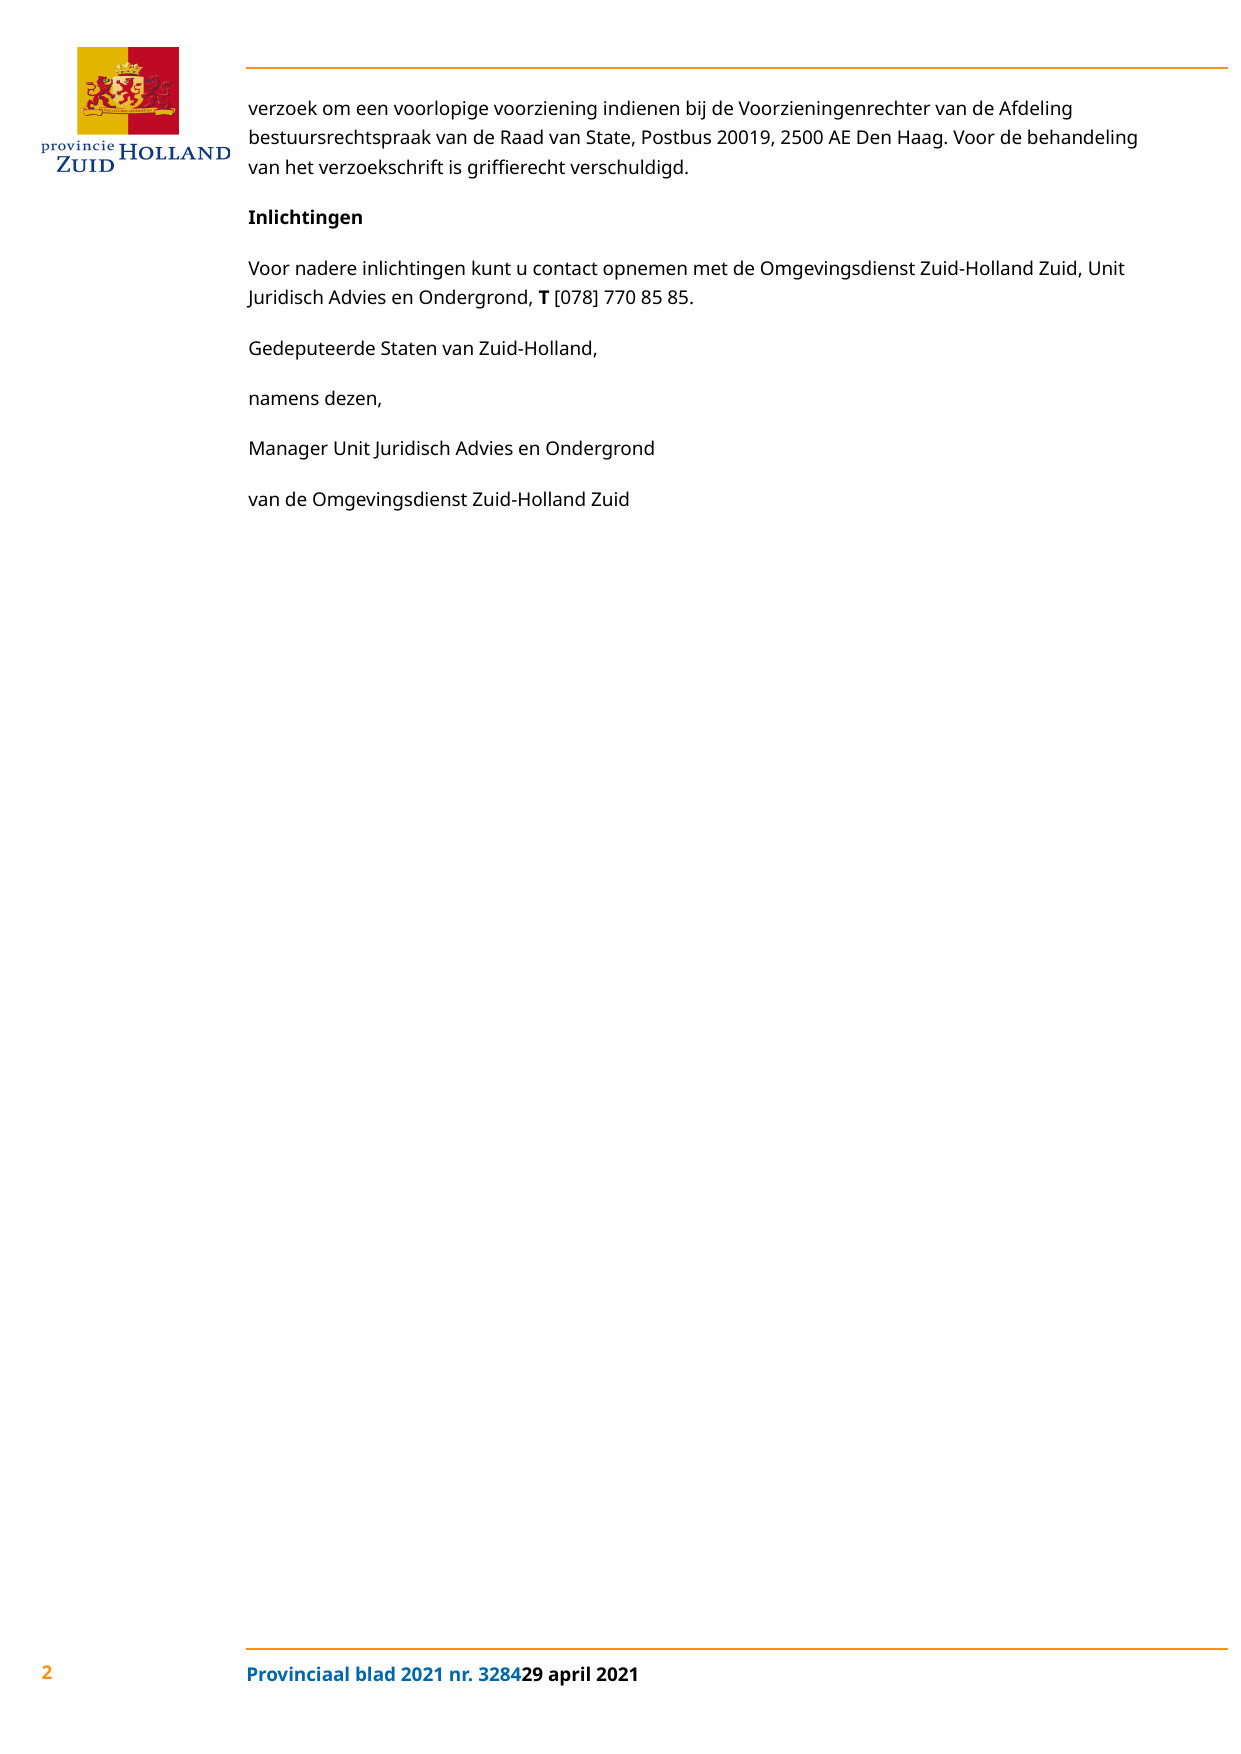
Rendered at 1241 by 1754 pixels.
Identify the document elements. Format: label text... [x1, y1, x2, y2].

text namens dezen, [248, 385, 1152, 411]
text van de Omgevingsdienst Zuid-Holland Zuid [248, 486, 1152, 512]
picture [41, 47, 231, 172]
text Inlichtingen [248, 204, 1152, 230]
text Manager Unit Juridisch Advies en Ondergrond [248, 436, 1152, 461]
text Voor nadere inlichtingen kunt u contact opnemen met de Omgevingsdienst Zuid-Holland Zuid, Unit Juridisch Advies en Ondergrond, T [078] 770 85 85. [248, 255, 1152, 310]
text Gedeputeerde Staten van Zuid-Holland, [248, 335, 1152, 361]
text verzoek om een voorlopige voorziening indienen bij de Voorzieningenrechter van de Afdeling bestuursrechtspraak van de Raad van State, Postbus 20019, 2500 AE Den Haag. Voor de behandeling van het verzoekschrift is griffierecht verschuldigd. [248, 95, 1152, 180]
